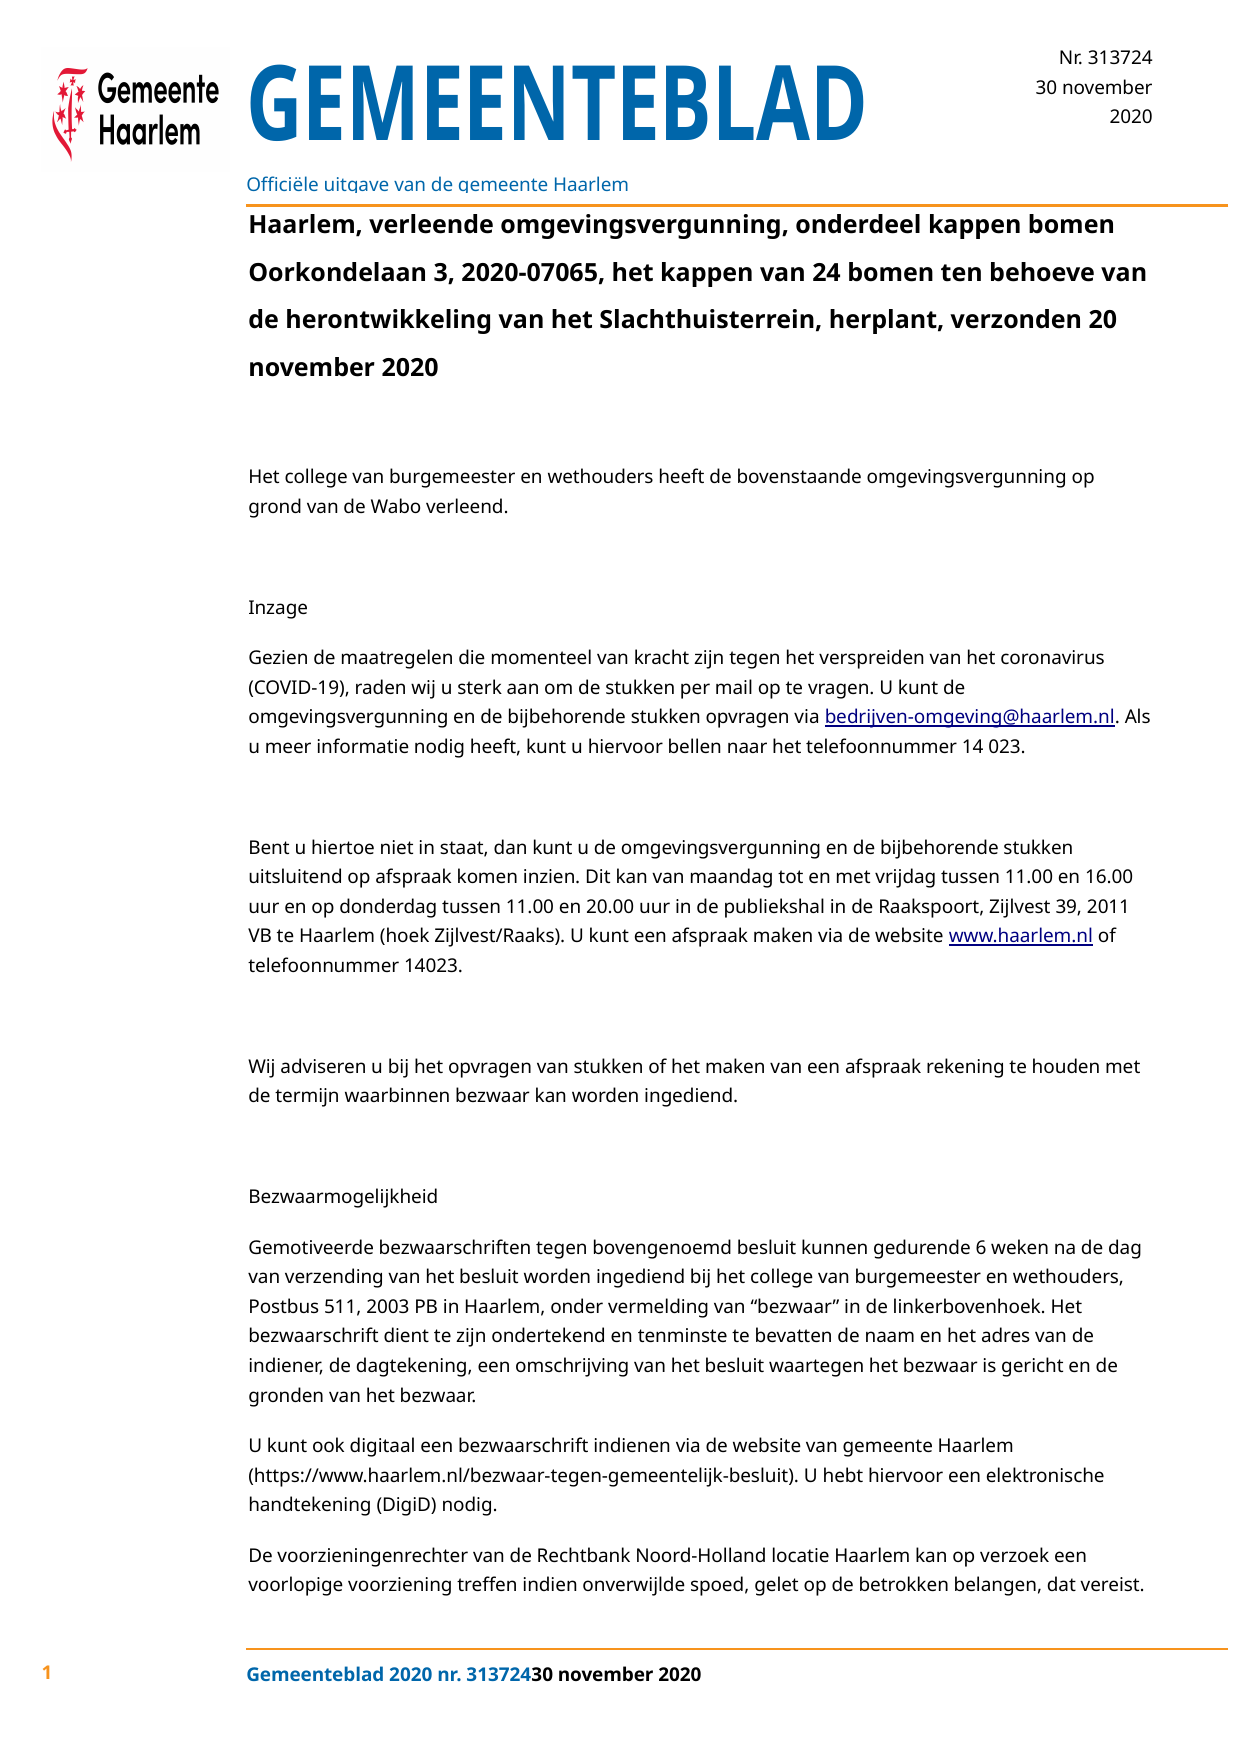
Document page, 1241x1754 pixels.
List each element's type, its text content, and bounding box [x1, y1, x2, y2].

text U kunt ook digitaal een bezwaarschrift indienen via de website van gemeente Haarlem (https://www.haarlem.nl/bezwaar-tegen-gemeentelijk-besluit). U hebt hiervoor een elektronische handtekening (DigiD) nodig. [248, 1432, 1152, 1517]
text Haarlem, verleende omgevingsvergunning, onderdeel kappen bomen Oorkondelaan 3, 2020-07065, het kappen van 24 bomen ten behoeve van de herontwikkeling van het Slachthuisterrein, herplant, verzonden 20 november 2020 [248, 207, 1152, 384]
text Inzage [248, 594, 1152, 620]
text Wij adviseren u bij het opvragen van stukken of het maken van een afspraak rekening te houden met de termijn waarbinnen bezwaar kan worden ingediend. [248, 1053, 1152, 1108]
text Gezien de maatregelen die momenteel van kracht zijn tegen het verspreiden van het coronavirus (COVID-19), raden wij u sterk aan om de stukken per mail op te vragen. U kunt de omgevingsvergunning en de bijbehorende stukken opvragen via bedrijven-omgeving@haarlem.nl. Als u meer informatie nodig heeft, kunt u hiervoor bellen naar het telefoonnummer 14 023. [248, 644, 1152, 759]
picture [41, 47, 231, 172]
text Bezwaarmogelijkheid [248, 1183, 1152, 1209]
text De voorzieningenrechter van de Rechtbank Noord-Holland locatie Haarlem kan op verzoek een voorlopige voorziening treffen indien onverwijlde spoed, gelet op de betrokken belangen, dat vereist. [248, 1542, 1152, 1597]
text Het college van burgemeester en wethouders heeft de bovenstaande omgevingsvergunning op grond van de Wabo verleend. [248, 463, 1152, 519]
text Gemotiveerde bezwaarschriften tegen bovengenoemd besluit kunnen gedurende 6 weken na de dag van verzending van het besluit worden ingediend bij het college van burgemeester en wethouders, Postbus 511, 2003 PB in Haarlem, onder vermelding van “bezwaar” in de linkerbovenhoek. Het bezwaarschrift dient te zijn ondertekend en tenminste te bevatten de naam en het adres van de indiener, de dagtekening, een omschrijving van het besluit waartegen het bezwaar is gericht en de gronden van het bezwaar. [248, 1234, 1152, 1408]
text Bent u hiertoe niet in staat, dan kunt u de omgevingsvergunning en de bijbehorende stukken uitsluitend op afspraak komen inzien. Dit kan van maandag tot en met vrijdag tussen 11.00 en 16.00 uur en op donderdag tussen 11.00 en 20.00 uur in de publiekshal in de Raakspoort, Zijlvest 39, 2011 VB te Haarlem (hoek Zijlvest/Raaks). U kunt een afspraak maken via de website www.haarlem.nl of telefoonnummer 14023. [248, 834, 1152, 978]
